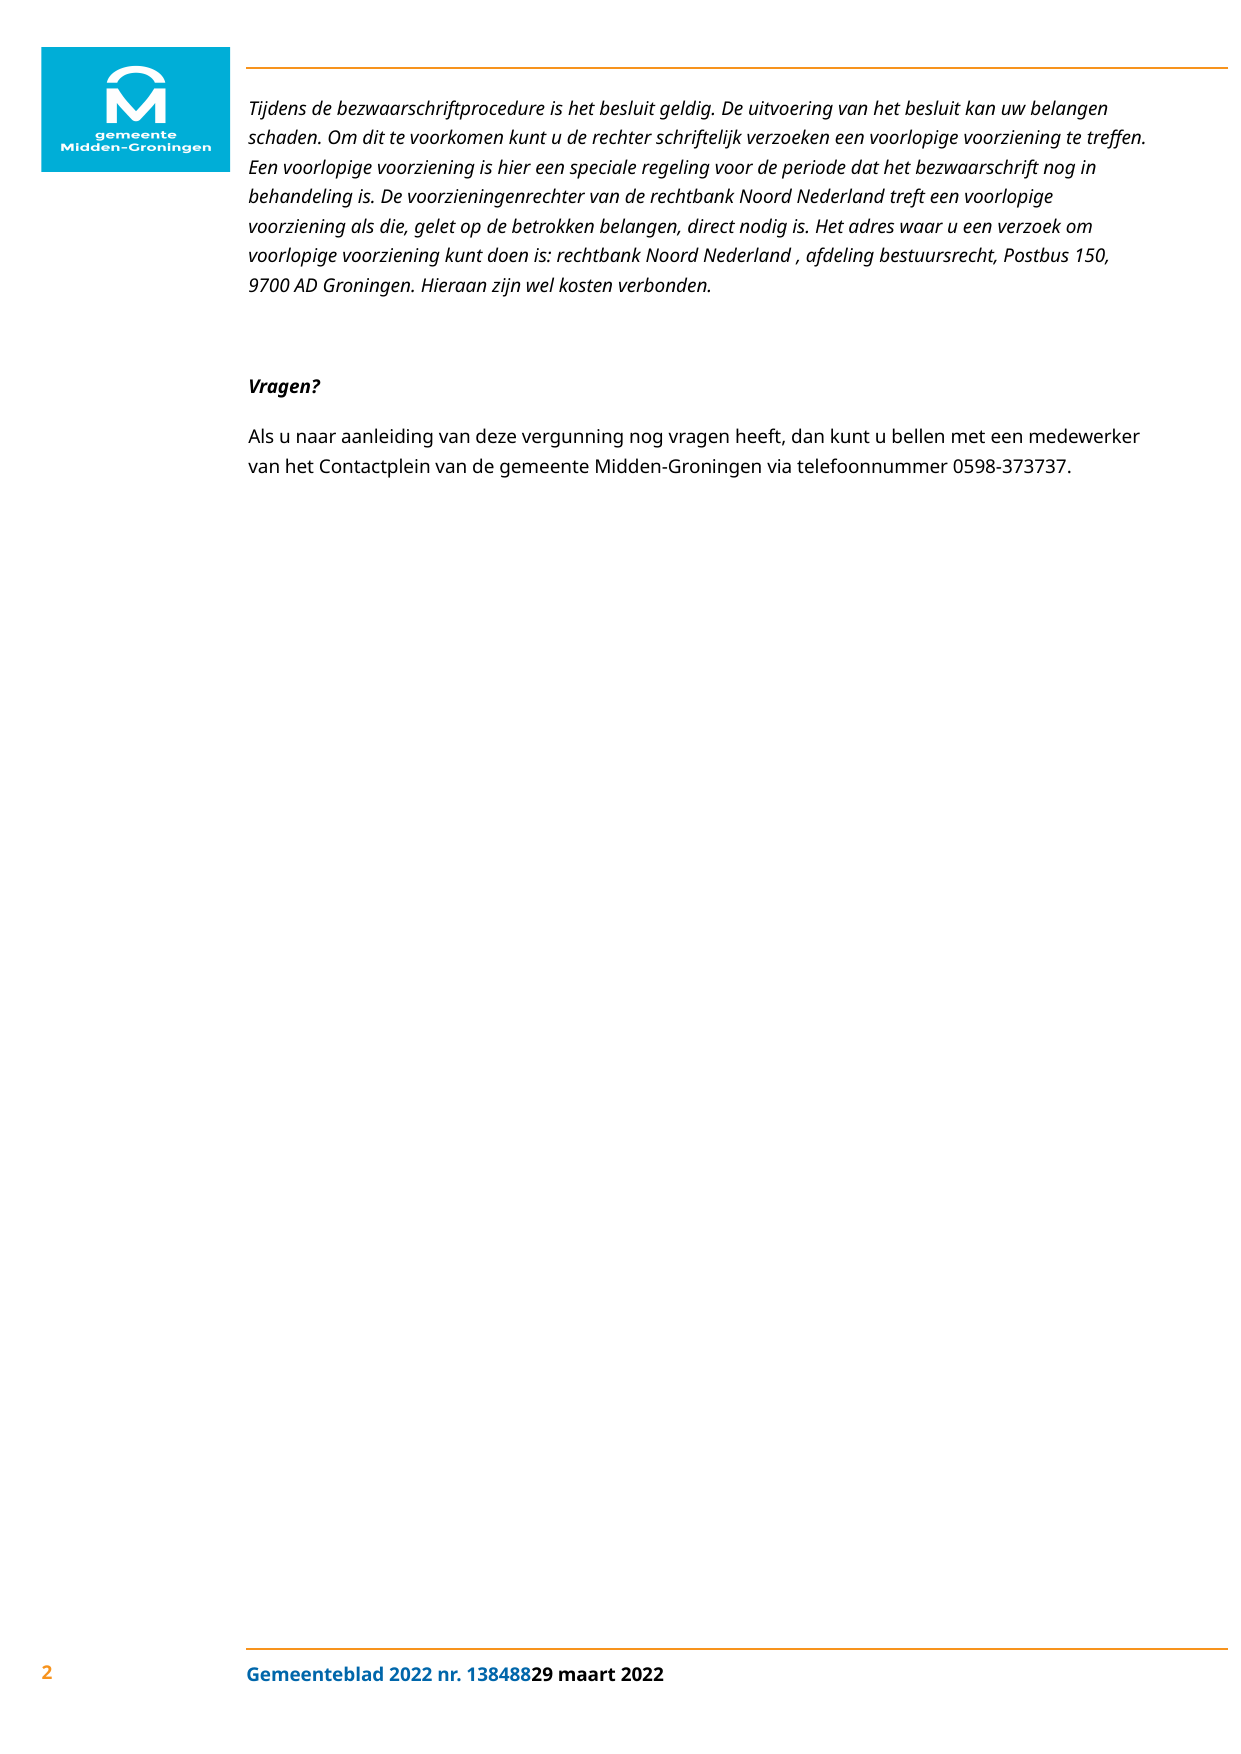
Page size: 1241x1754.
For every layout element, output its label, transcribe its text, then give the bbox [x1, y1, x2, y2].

text Vragen? [248, 373, 1152, 399]
picture [108, 66, 164, 82]
text Tijdens de bezwaarschriftprocedure is het besluit geldig. De uitvoering van het besluit kan uw belangen schaden. Om dit te voorkomen kunt u de rechter schriftelijk verzoeken een voorlopige voorziening te treffen. Een voorlopige voorziening is hier een speciale regeling voor de periode dat het bezwaarschrift nog in behandeling is. De voorzieningenrechter van de rechtbank Noord Nederland treft een voorlopige voorziening als die, gelet op de betrokken belangen, direct nodig is. Het adres waar u een verzoek om voorlopige voorziening kunt doen is: rechtbank Noord Nederland , afdeling bestuursrecht, Postbus 150, 9700 AD Groningen. Hieraan zijn wel kosten verbonden. [248, 95, 1152, 298]
picture [184, 146, 190, 153]
text Als u naar aanleiding van deze vergunning nog vragen heeft, dan kunt u bellen met een medewerker van het Contactplein van de gemeente Midden-Groningen via telefoonnummer 0598-373737. [248, 423, 1152, 479]
picture [107, 89, 165, 122]
